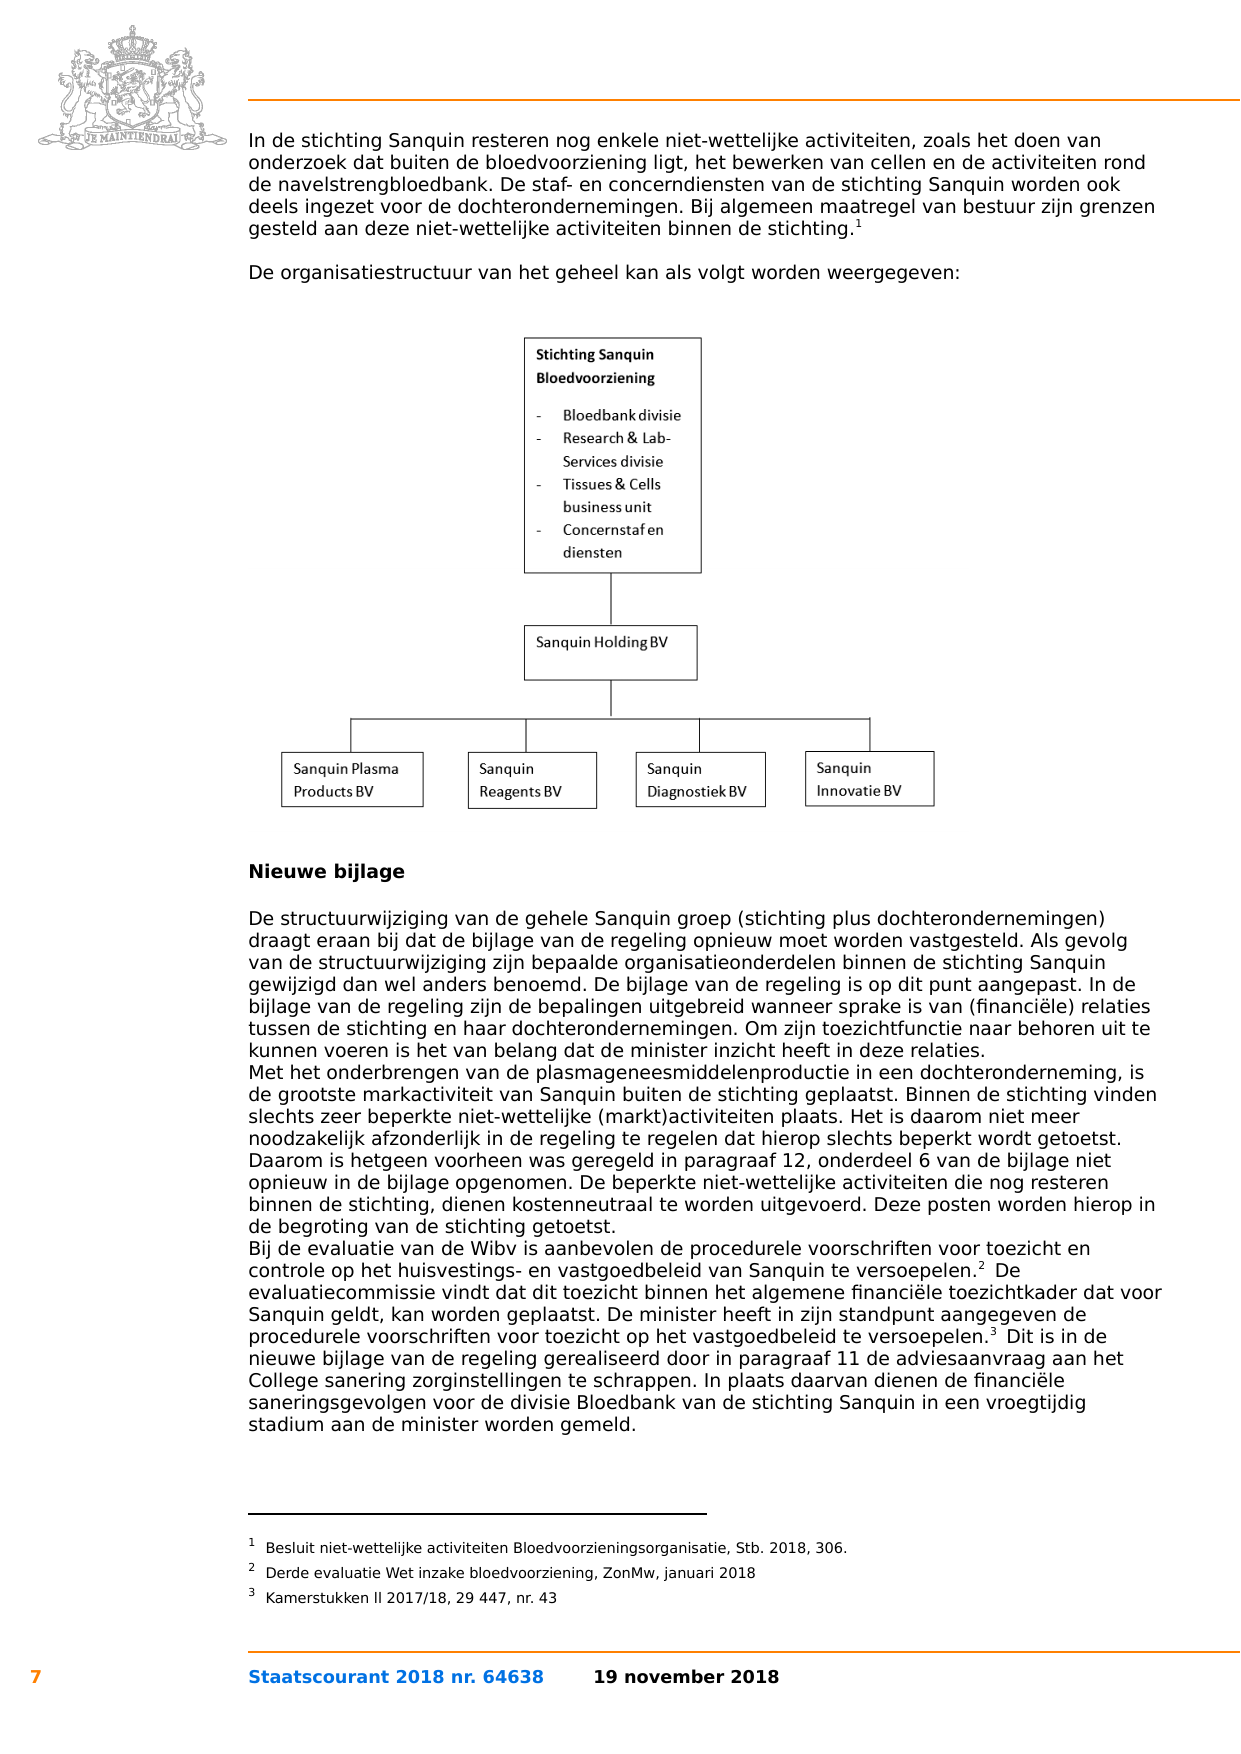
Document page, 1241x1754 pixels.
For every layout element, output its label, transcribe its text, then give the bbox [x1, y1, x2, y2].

text Bij de evaluatie van de Wibv is aanbevolen de procedurele voorschriften voor toezicht en controle op het huisvestings- en vastgoedbeleid van Sanquin te versoepelen. De evaluatiecommissie vindt dat dit toezicht binnen het algemene financiële toezichtkader dat voor Sanquin geldt, kan worden geplaatst. De minister heeft in zijn standpunt aangegeven de procedurele voorschriften voor toezicht op het vastgoedbeleid te versoepelen. Dit is in de nieuwe bijlage van de regeling gerealiseerd door in paragraaf 11 de adviesaanvraag aan het College sanering zorginstellingen te schrappen. In plaats daarvan dienen de financiële saneringsgevolgen voor de divisie Bloedbank van de stichting Sanquin in een vroegtijdig stadium aan de minister worden gemeld. [248, 1238, 1163, 1436]
text Besluit niet-wettelijke activiteiten Bloedvoorzieningsorganisatie, Stb. 2018, 306. [248, 1536, 1163, 1558]
text De organisatiestructuur van het geheel kan als volgt worden weergegeven: [248, 262, 1163, 284]
text De structuurwijziging van de gehele Sanquin groep (stichting plus dochterondernemingen) draagt eraan bij dat de bijlage van de regeling opnieuw moet worden vastgesteld. Als gevolg van de structuurwijziging zijn bepaalde organisatieonderdelen binnen de stichting Sanquin gewijzigd dan wel anders benoemd. De bijlage van de regeling is op dit punt aangepast. In de bijlage van de regeling zijn de bepalingen uitgebreid wanneer sprake is van (financiële) relaties tussen de stichting en haar dochterondernemingen. Om zijn toezichtfunctie naar behoren uit te kunnen voeren is het van belang dat de minister inzicht heeft in deze relaties. [248, 908, 1163, 1062]
text Derde evaluatie Wet inzake bloedvoorziening, ZonMw, januari 2018 [248, 1561, 1163, 1583]
text Kamerstukken ll 2017/18, 29 447, nr. 43 [248, 1586, 1163, 1608]
picture [38, 25, 227, 150]
picture [248, 305, 969, 832]
text In de stichting Sanquin resteren nog enkele niet-wettelijke activiteiten, zoals het doen van onderzoek dat buiten de bloedvoorziening ligt, het bewerken van cellen en de activiteiten rond de navelstrengbloedbank. De staf- en concerndiensten van de stichting Sanquin worden ook deels ingezet voor de dochterondernemingen. Bij algemeen maatregel van bestuur zijn grenzen gesteld aan deze niet-wettelijke activiteiten binnen de stichting. [248, 130, 1163, 240]
subtitle Nieuwe bijlage [248, 861, 1163, 883]
text Met het onderbrengen van de plasmageneesmiddelenproductie in een dochteronderneming, is de grootste markactiviteit van Sanquin buiten de stichting geplaatst. Binnen de stichting vinden slechts zeer beperkte niet-wettelijke (markt)activiteiten plaats. Het is daarom niet meer noodzakelijk afzonderlijk in de regeling te regelen dat hierop slechts beperkt wordt getoetst. Daarom is hetgeen voorheen was geregeld in paragraaf 12, onderdeel 6 van de bijlage niet opnieuw in de bijlage opgenomen. De beperkte niet-wettelijke activiteiten die nog resteren binnen de stichting, dienen kostenneutraal te worden uitgevoerd. Deze posten worden hierop in de begroting van de stichting getoetst. [248, 1062, 1163, 1238]
